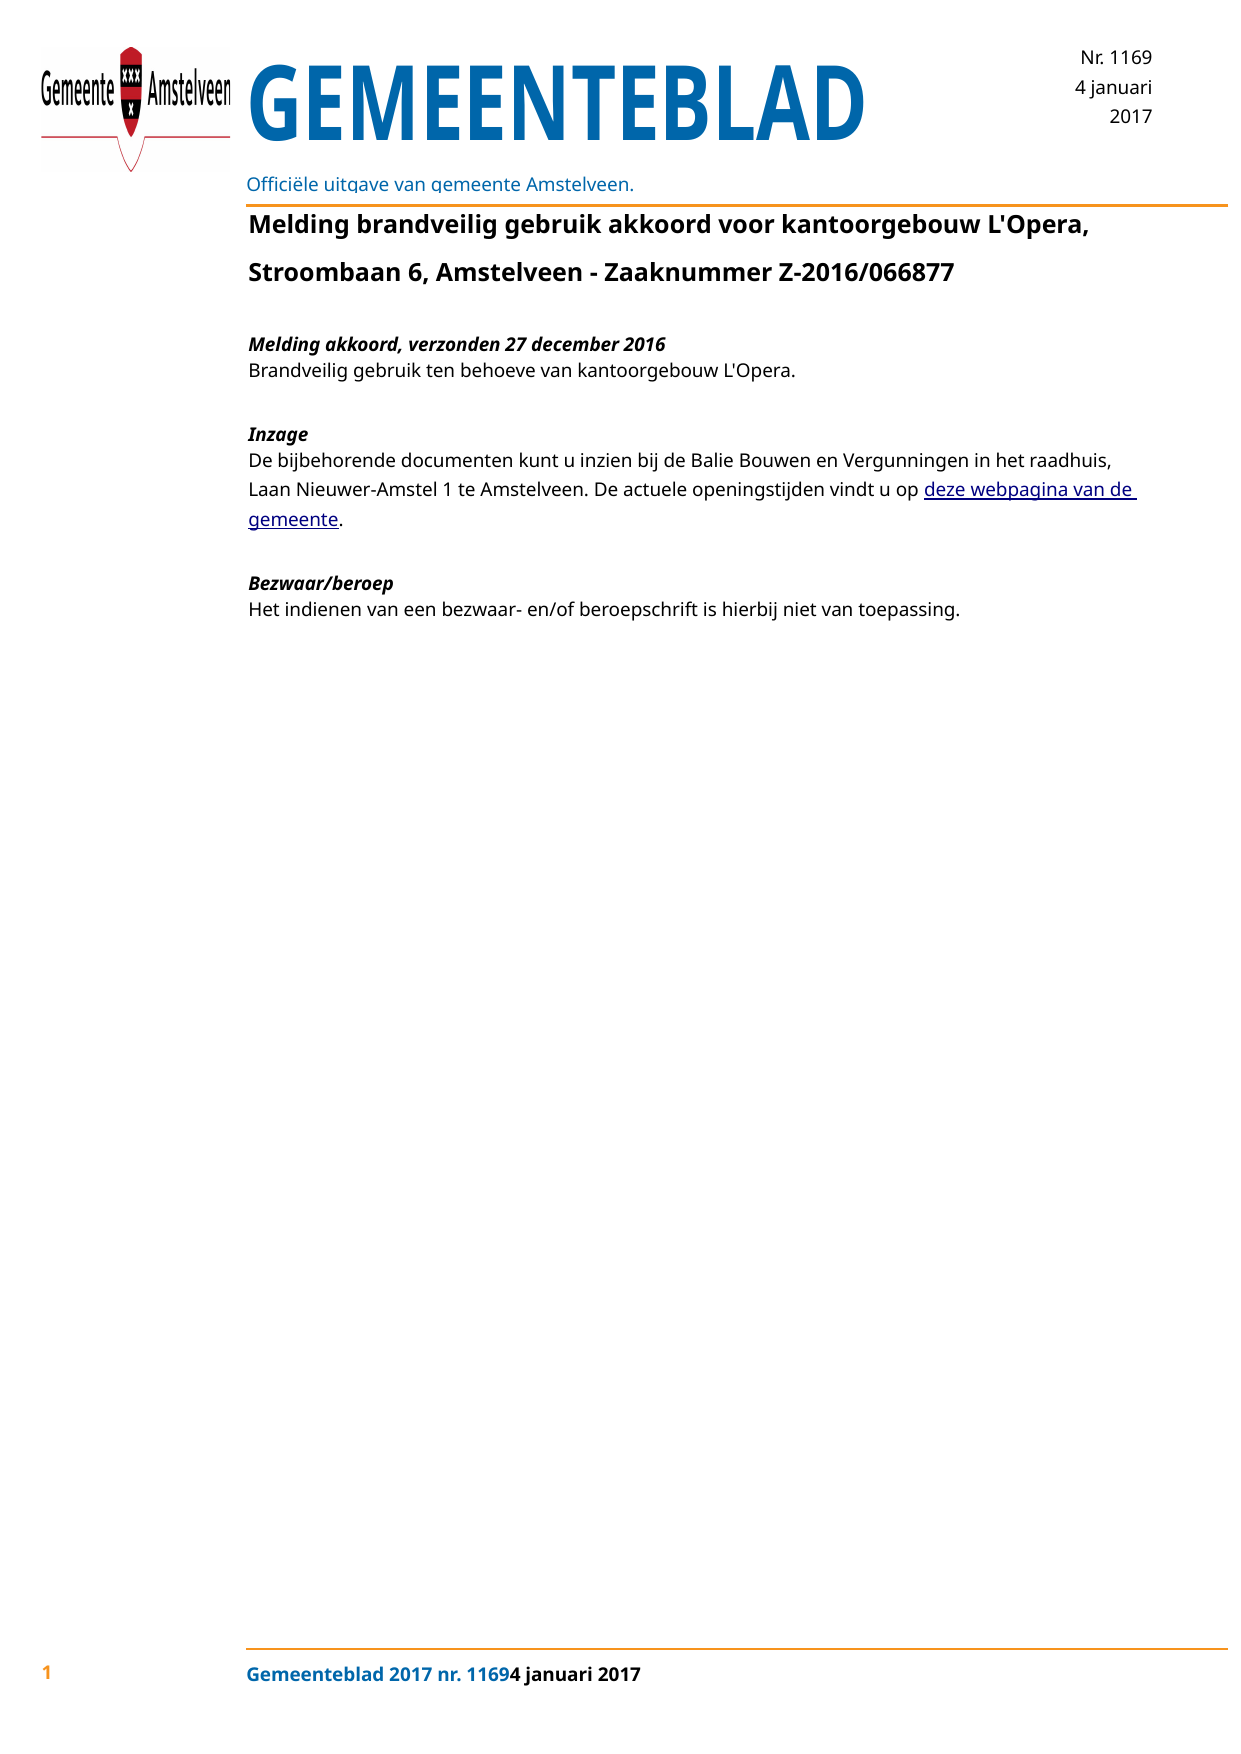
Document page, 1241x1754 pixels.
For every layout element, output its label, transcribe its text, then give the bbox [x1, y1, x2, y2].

text Brandveilig gebruik ten behoeve van kantoorgebouw L'Opera. [248, 357, 1152, 383]
text Inzage [248, 421, 1152, 447]
text Melding brandveilig gebruik akkoord voor kantoorgebouw L'Opera, Stroombaan 6, Amstelveen - Zaaknummer Z-2016/066877 [248, 207, 1152, 288]
picture [41, 47, 231, 172]
text Het indienen van een bezwaar- en/of beroepschrift is hierbij niet van toepassing. [248, 596, 1152, 621]
text De bijbehorende documenten kunt u inzien bij de Balie Bouwen en Vergunningen in het raadhuis, Laan Nieuwer-Amstel 1 te Amstelveen. De actuele openingstijden vindt u op deze webpagina van de gemeente. [248, 447, 1152, 532]
text Melding akkoord, verzonden 27 december 2016 [248, 331, 1152, 357]
text Bezwaar/beroep [248, 570, 1152, 596]
